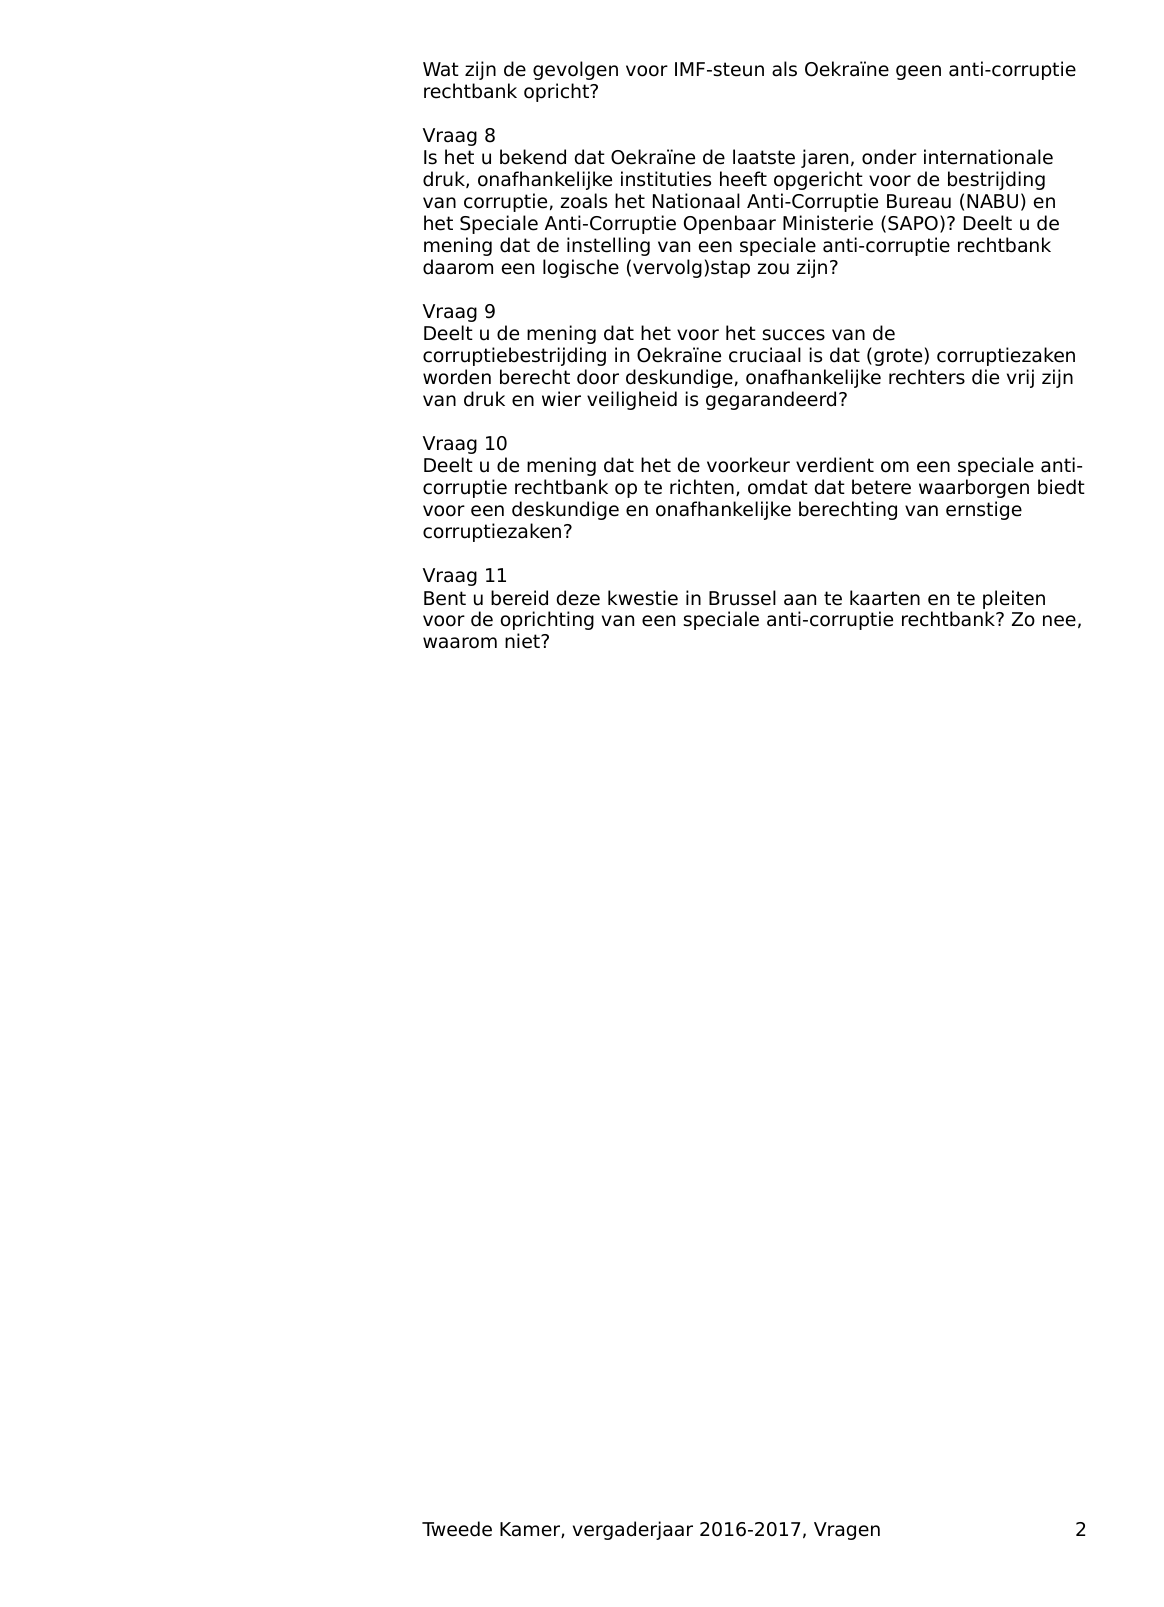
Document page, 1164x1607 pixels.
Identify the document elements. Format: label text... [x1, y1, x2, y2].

text Is het u bekend dat Oekraïne de laatste jaren, onder internationale druk, onafhankelijke instituties heeft opgericht voor de bestrijding van corruptie, zoals het Nationaal Anti-Corruptie Bureau (NABU) en het Speciale Anti-Corruptie Openbaar Ministerie (SAPO)? Deelt u de mening dat de instelling van een speciale anti-corruptie rechtbank daarom een logische (vervolg)stap zou zijn? [422, 147, 1087, 279]
text Deelt u de mening dat het de voorkeur verdient om een speciale anti-corruptie rechtbank op te richten, omdat dat betere waarborgen biedt voor een deskundige en onafhankelijke berechting van ernstige corruptiezaken? [422, 455, 1087, 543]
text Vraag 8 [422, 125, 1087, 147]
text Wat zijn de gevolgen voor IMF-steun als Oekraïne geen anti-corruptie rechtbank opricht? [422, 59, 1087, 103]
text Vraag 11 [422, 565, 1087, 587]
text Deelt u de mening dat het voor het succes van de corruptiebestrijding in Oekraïne cruciaal is dat (grote) corruptiezaken worden berecht door deskundige, onafhankelijke rechters die vrij zijn van druk en wier veiligheid is gegarandeerd? [422, 323, 1087, 411]
text Bent u bereid deze kwestie in Brussel aan te kaarten en te pleiten voor de oprichting van een speciale anti-corruptie rechtbank? Zo nee, waarom niet? [422, 587, 1087, 653]
text Vraag 10 [422, 433, 1087, 455]
text Vraag 9 [422, 301, 1087, 323]
